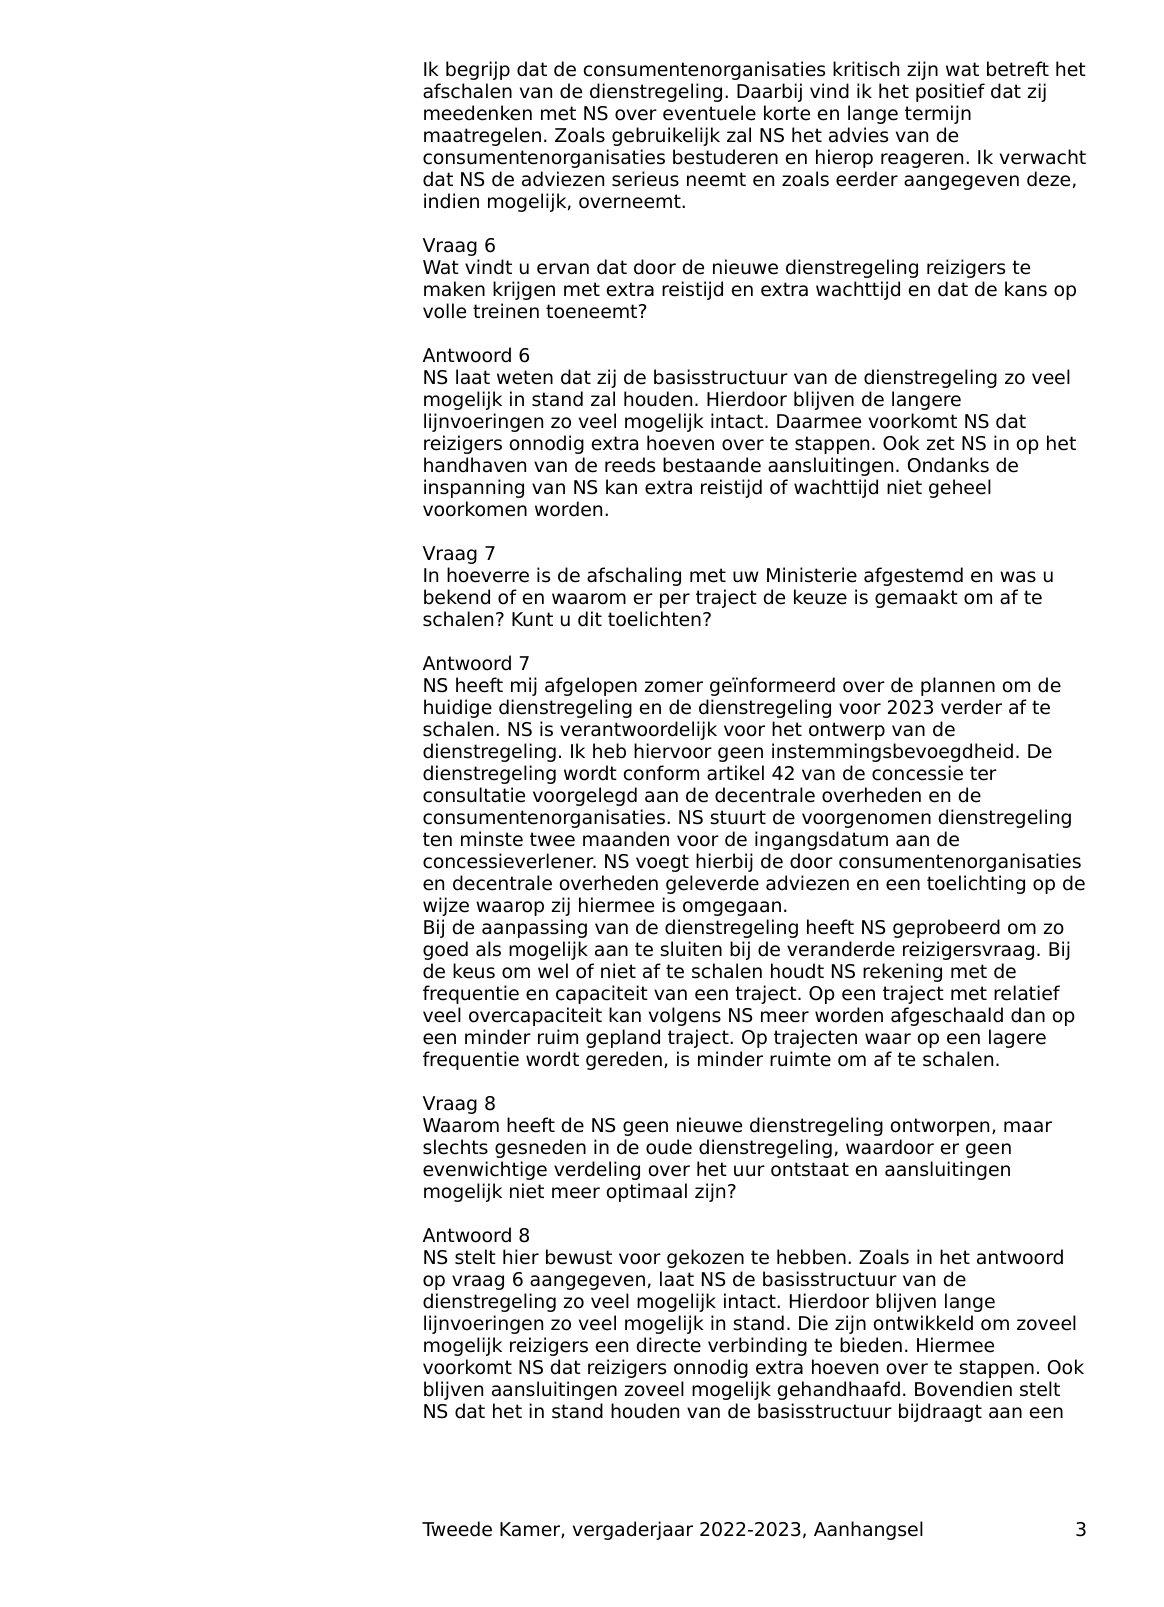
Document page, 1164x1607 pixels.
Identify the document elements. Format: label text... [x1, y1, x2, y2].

text NS heeft mij afgelopen zomer geïnformeerd over de plannen om de huidige dienstregeling en de dienstregeling voor 2023 verder af te schalen. NS is verantwoordelijk voor het ontwerp van de dienstregeling. Ik heb hiervoor geen instemmingsbevoegdheid. De dienstregeling wordt conform artikel 42 van de concessie ter consultatie voorgelegd aan de decentrale overheden en de consumentenorganisaties. NS stuurt de voorgenomen dienstregeling ten minste twee maanden voor de ingangsdatum aan de concessieverlener. NS voegt hierbij de door consumentenorganisaties en decentrale overheden geleverde adviezen en een toelichting op de wijze waarop zij hiermee is omgegaan. [422, 675, 1087, 917]
text Bij de aanpassing van de dienstregeling heeft NS geprobeerd om zo goed als mogelijk aan te sluiten bij de veranderde reizigersvraag. Bij de keus om wel of niet af te schalen houdt NS rekening met de frequentie en capaciteit van een traject. Op een traject met relatief veel overcapaciteit kan volgens NS meer worden afgeschaald dan op een minder ruim gepland traject. Op trajecten waar op een lagere frequentie wordt gereden, is minder ruimte om af te schalen. [422, 917, 1087, 1071]
text Antwoord 7 [422, 653, 1087, 675]
text Waarom heeft de NS geen nieuwe dienstregeling ontworpen, maar slechts gesneden in de oude dienstregeling, waardoor er geen evenwichtige verdeling over het uur ontstaat en aansluitingen mogelijk niet meer optimaal zijn? [422, 1115, 1087, 1203]
text NS laat weten dat zij de basisstructuur van de dienstregeling zo veel mogelijk in stand zal houden. Hierdoor blijven de langere lijnvoeringen zo veel mogelijk intact. Daarmee voorkomt NS dat reizigers onnodig extra hoeven over te stappen. Ook zet NS in op het handhaven van de reeds bestaande aansluitingen. Ondanks de inspanning van NS kan extra reistijd of wachttijd niet geheel voorkomen worden. [422, 367, 1087, 521]
text Antwoord 6 [422, 345, 1087, 367]
text Vraag 7 [422, 543, 1087, 565]
text Antwoord 8 [422, 1225, 1087, 1247]
text Wat vindt u ervan dat door de nieuwe dienstregeling reizigers te maken krijgen met extra reistijd en extra wachttijd en dat de kans op volle treinen toeneemt? [422, 257, 1087, 323]
text In hoeverre is de afschaling met uw Ministerie afgestemd en was u bekend of en waarom er per traject de keuze is gemaakt om af te schalen? Kunt u dit toelichten? [422, 565, 1087, 631]
text Vraag 8 [422, 1093, 1087, 1115]
text NS stelt hier bewust voor gekozen te hebben. Zoals in het antwoord op vraag 6 aangegeven, laat NS de basisstructuur van de dienstregeling zo veel mogelijk intact. Hierdoor blijven lange lijnvoeringen zo veel mogelijk in stand. Die zijn ontwikkeld om zoveel mogelijk reizigers een directe verbinding te bieden. Hiermee voorkomt NS dat reizigers onnodig extra hoeven over te stappen. Ook blijven aansluitingen zoveel mogelijk gehandhaafd. Bovendien stelt NS dat het in stand houden van de basisstructuur bijdraagt aan een [422, 1247, 1087, 1423]
text Ik begrijp dat de consumentenorganisaties kritisch zijn wat betreft het afschalen van de dienstregeling. Daarbij vind ik het positief dat zij meedenken met NS over eventuele korte en lange termijn maatregelen. Zoals gebruikelijk zal NS het advies van de consumentenorganisaties bestuderen en hierop reageren. Ik verwacht dat NS de adviezen serieus neemt en zoals eerder aangegeven deze, indien mogelijk, overneemt. [422, 59, 1087, 213]
text Vraag 6 [422, 235, 1087, 257]
